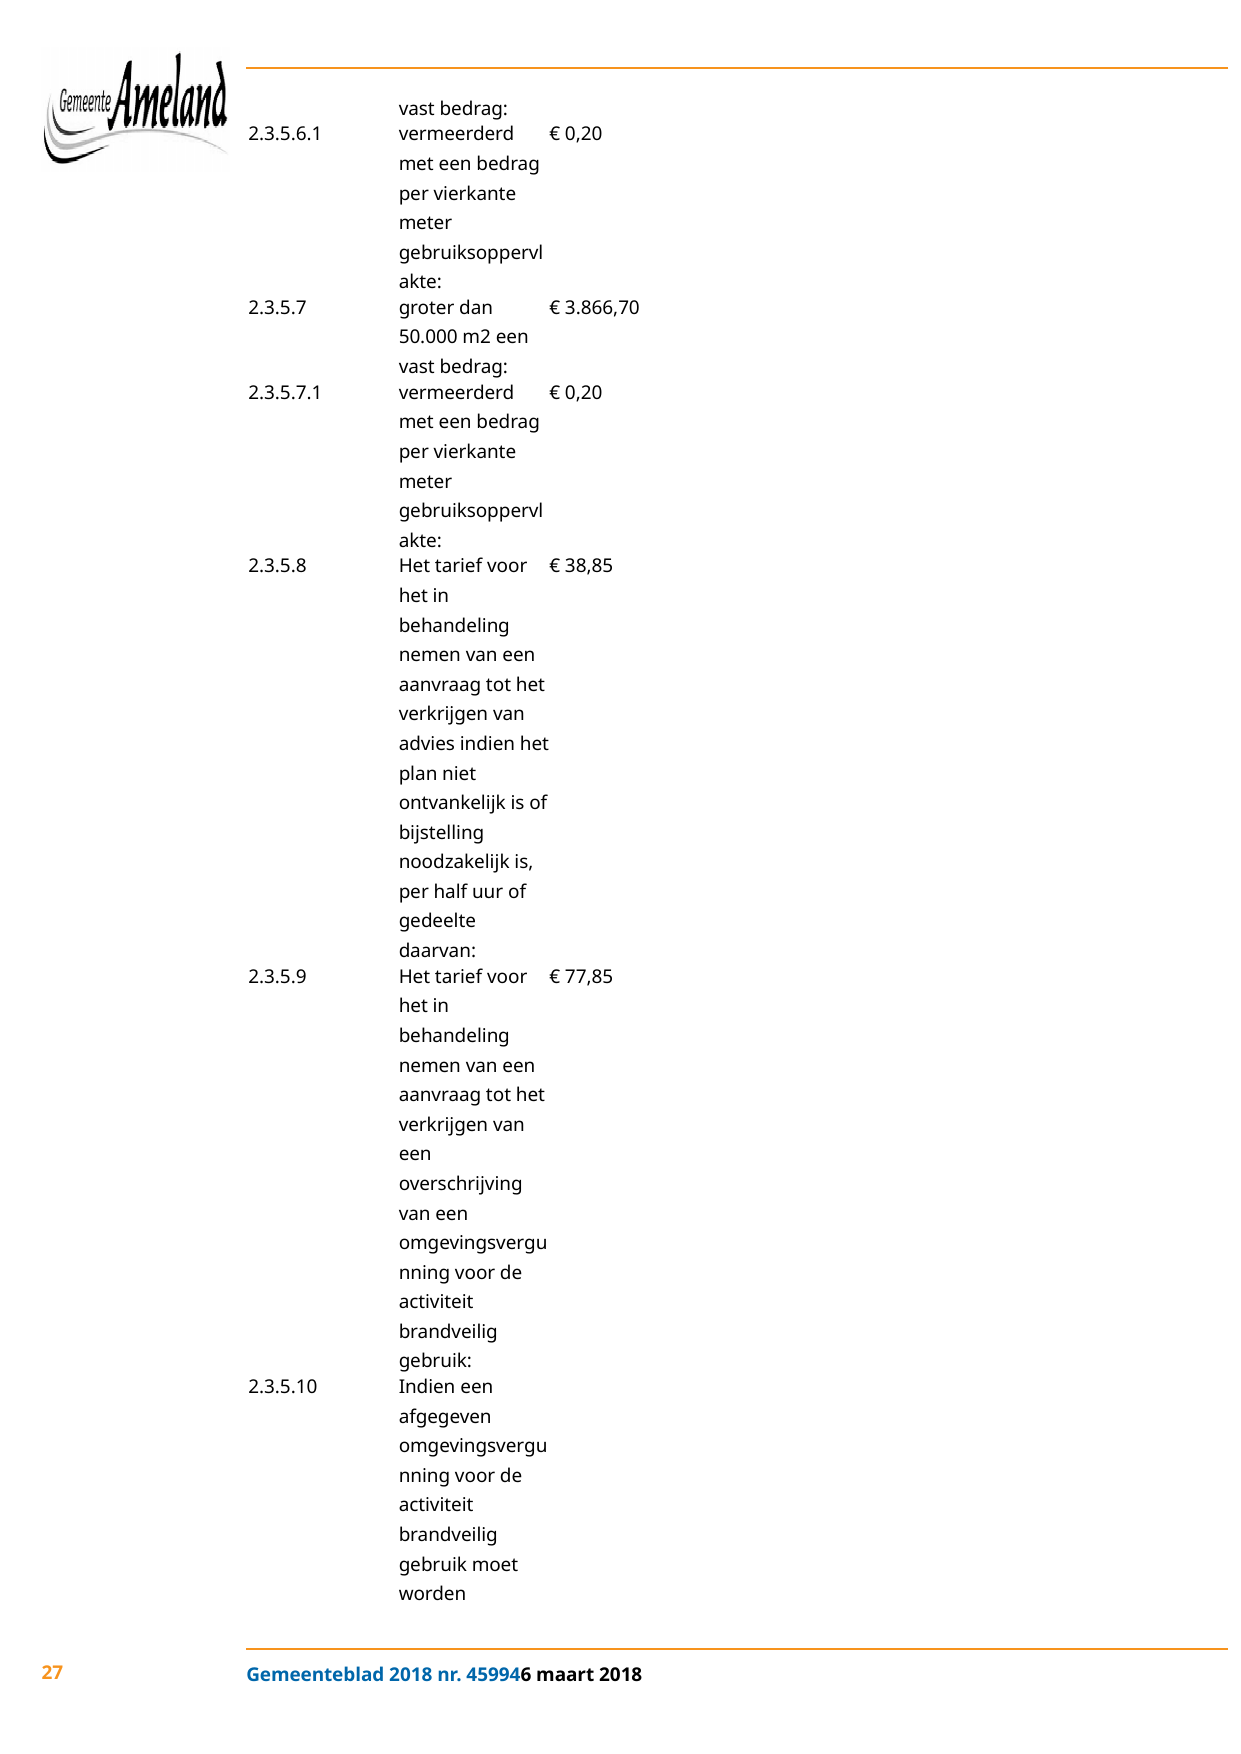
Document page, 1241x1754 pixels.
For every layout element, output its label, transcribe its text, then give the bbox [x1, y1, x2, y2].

table_cell [549, 95, 700, 121]
table_cell € 77,85 [549, 963, 700, 1373]
table_cell groter dan 50.000 m2 een vast bedrag: [399, 294, 549, 379]
table_cell € 0,20 [549, 379, 700, 553]
table_cell Het tarief voor het in behandeling nemen van een aanvraag tot het verkrijgen van advies indien het plan niet ontvankelijk is of bijstelling noodzakelijk is, per half uur of gedeelte daarvan: [399, 553, 549, 963]
table_cell € 3.866,70 [549, 294, 700, 379]
table_cell Indien een afgegeven omgevingsvergunning voor de activiteit brandveilig gebruik moet worden [399, 1373, 549, 1606]
picture [41, 47, 231, 172]
table_cell 2.3.5.8 [248, 553, 398, 963]
table_cell [248, 95, 398, 121]
table_cell vermeerderd met een bedrag per vierkante meter gebruiksoppervlakte: [399, 121, 549, 294]
table_cell vast bedrag: [399, 95, 549, 121]
table_cell € 38,85 [549, 553, 700, 963]
table_cell vermeerderd met een bedrag per vierkante meter gebruiksoppervlakte: [399, 379, 549, 553]
table_cell 2.3.5.6.1 [248, 121, 398, 294]
table_cell Het tarief voor het in behandeling nemen van een aanvraag tot het verkrijgen van een overschrijving van een omgevingsvergunning voor de activiteit brandveilig gebruik: [399, 963, 549, 1373]
table_cell 2.3.5.7.1 [248, 379, 398, 553]
table_cell 2.3.5.10 [248, 1373, 398, 1606]
table_cell 2.3.5.9 [248, 963, 398, 1373]
table_cell € 0,20 [549, 121, 700, 294]
table_cell 2.3.5.7 [248, 294, 398, 379]
table_cell [549, 1373, 700, 1606]
